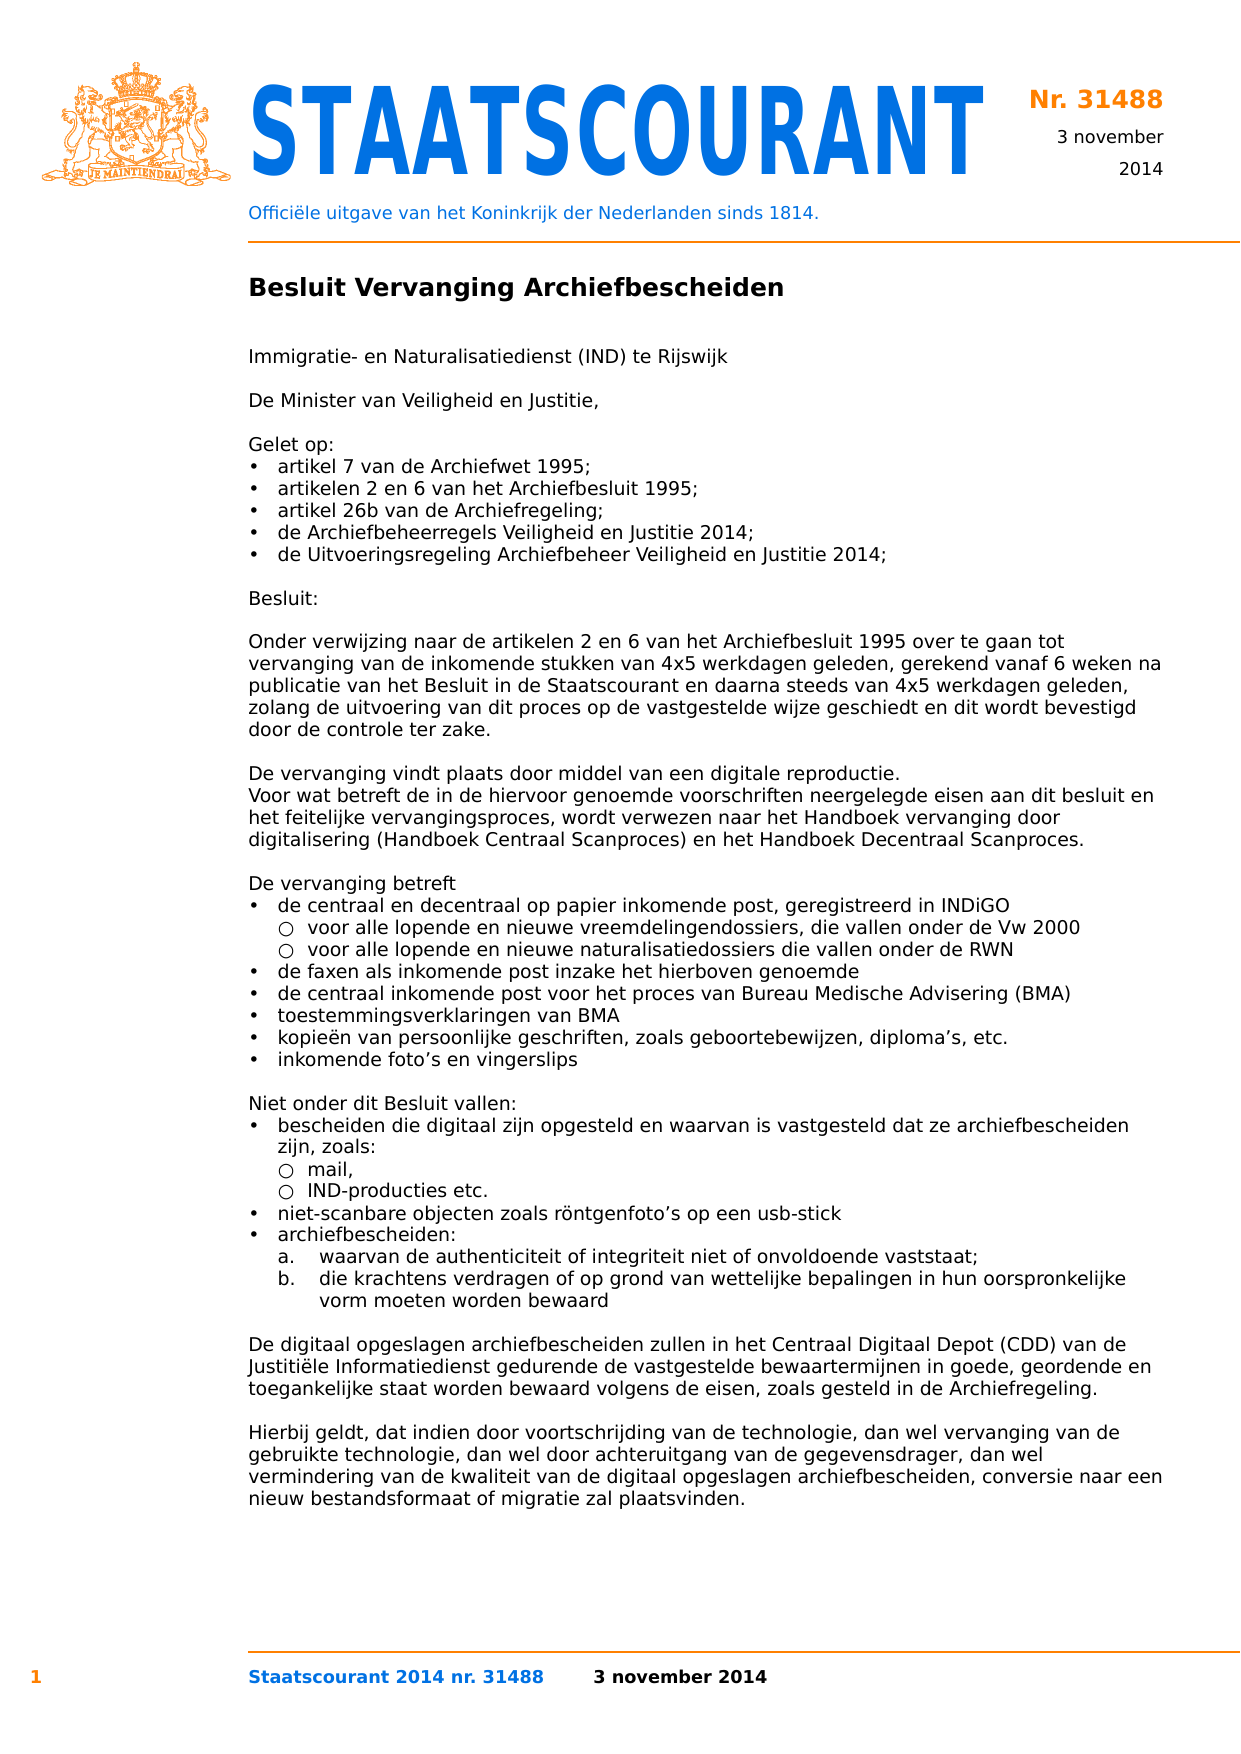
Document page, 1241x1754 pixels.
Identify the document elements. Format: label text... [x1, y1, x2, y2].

table_header Nr. 31488 [998, 62, 1240, 121]
text • toestemmingsverklaringen van BMA [248, 1005, 1163, 1027]
text ○ voor alle lopende en nieuwe naturalisatiedossiers die vallen onder de RWN [278, 939, 1163, 961]
text • de centraal en decentraal op papier inkomende post, geregistreerd in INDiGO [248, 895, 1163, 917]
text ○ mail, [278, 1158, 1163, 1180]
text Hierbij geldt, dat indien door voortschrijding van de technologie, dan wel vervanging van de gebruikte technologie, dan wel door achteruitgang van de gegevensdrager, dan wel vermindering van de kwaliteit van de digitaal opgeslagen archiefbescheiden, conversie naar een nieuw bestandsformaat of migratie zal plaatsvinden. [248, 1422, 1163, 1510]
text • niet-scanbare objecten zoals röntgenfoto’s op een usb-stick [248, 1202, 1163, 1224]
text De Minister van Veiligheid en Justitie, [248, 390, 1163, 412]
picture [41, 62, 231, 186]
table_cell 3 november [998, 121, 1240, 153]
text • artikelen 2 en 6 van het Archiefbesluit 1995; [248, 478, 1163, 499]
text • de centraal inkomende post voor het proces van Bureau Medische Advisering (BMA) [248, 983, 1163, 1005]
text b. die krachtens verdragen of op grond van wettelijke bepalingen in hun oorspronkelijke vorm moeten worden bewaard [277, 1268, 1163, 1312]
text ○ voor alle lopende en nieuwe vreemdelingendossiers, die vallen onder de Vw 2000 [278, 917, 1163, 939]
text • de Archiefbeheerregels Veiligheid en Justitie 2014; [248, 522, 1163, 543]
text a. waarvan de authenticiteit of integriteit niet of onvoldoende vaststaat; [277, 1246, 1163, 1268]
text Niet onder dit Besluit vallen: [248, 1092, 1163, 1114]
text • kopieën van persoonlijke geschriften, zoals geboortebewijzen, diploma’s, etc. [248, 1027, 1163, 1049]
text Onder verwijzing naar de artikelen 2 en 6 van het Archiefbesluit 1995 over te gaan tot vervanging van de inkomende stukken van 4x5 werkdagen geleden, gerekend vanaf 6 weken na publicatie van het Besluit in de Staatscourant en daarna steeds van 4x5 werkdagen geleden, zolang de uitvoering van dit proces op de vastgestelde wijze geschiedt en dit wordt bevestigd door de controle ter zake. [248, 631, 1163, 741]
text Immigratie- en Naturalisatiedienst (IND) te Rijswijk [248, 346, 1163, 368]
text • archiefbescheiden: [248, 1224, 1163, 1246]
table_cell 2014 [998, 153, 1240, 203]
table_header [25, 62, 248, 241]
text Voor wat betreft de in de hiervoor genoemde voorschriften neergelegde eisen aan dit besluit en het feitelijke vervangingsproces, wordt verwezen naar het Handboek vervanging door digitalisering (Handboek Centraal Scanproces) en het Handboek Decentraal Scanproces. [248, 785, 1163, 851]
text • artikel 7 van de Archiefwet 1995; [248, 456, 1163, 478]
text De vervanging betreft [248, 873, 1163, 895]
text • bescheiden die digitaal zijn opgesteld en waarvan is vastgesteld dat ze archiefbescheiden zijn, zoals: [248, 1114, 1163, 1158]
subtitle Besluit Vervanging Archiefbescheiden [248, 273, 1163, 302]
text Besluit: [248, 587, 1163, 609]
text • de faxen als inkomende post inzake het hierboven genoemde [248, 961, 1163, 983]
text • artikel 26b van de Archiefregeling; [248, 499, 1163, 522]
table_cell Officiële uitgave van het Koninkrijk der Nederlanden sinds 1814. [248, 203, 1240, 241]
text De vervanging vindt plaats door middel van een digitale reproductie. [248, 763, 1163, 785]
table_header STAATSCOURANT [248, 62, 998, 203]
text De digitaal opgeslagen archiefbescheiden zullen in het Centraal Digitaal Depot (CDD) van de Justitiële Informatiedienst gedurende de vastgestelde bewaartermijnen in goede, geordende en toegankelijke staat worden bewaard volgens de eisen, zoals gesteld in de Archiefregeling. [248, 1334, 1163, 1400]
text ○ IND-producties etc. [278, 1180, 1163, 1202]
text • de Uitvoeringsregeling Archiefbeheer Veiligheid en Justitie 2014; [248, 543, 1163, 566]
text Gelet op: [248, 434, 1163, 456]
text • inkomende foto’s en vingerslips [248, 1049, 1163, 1071]
